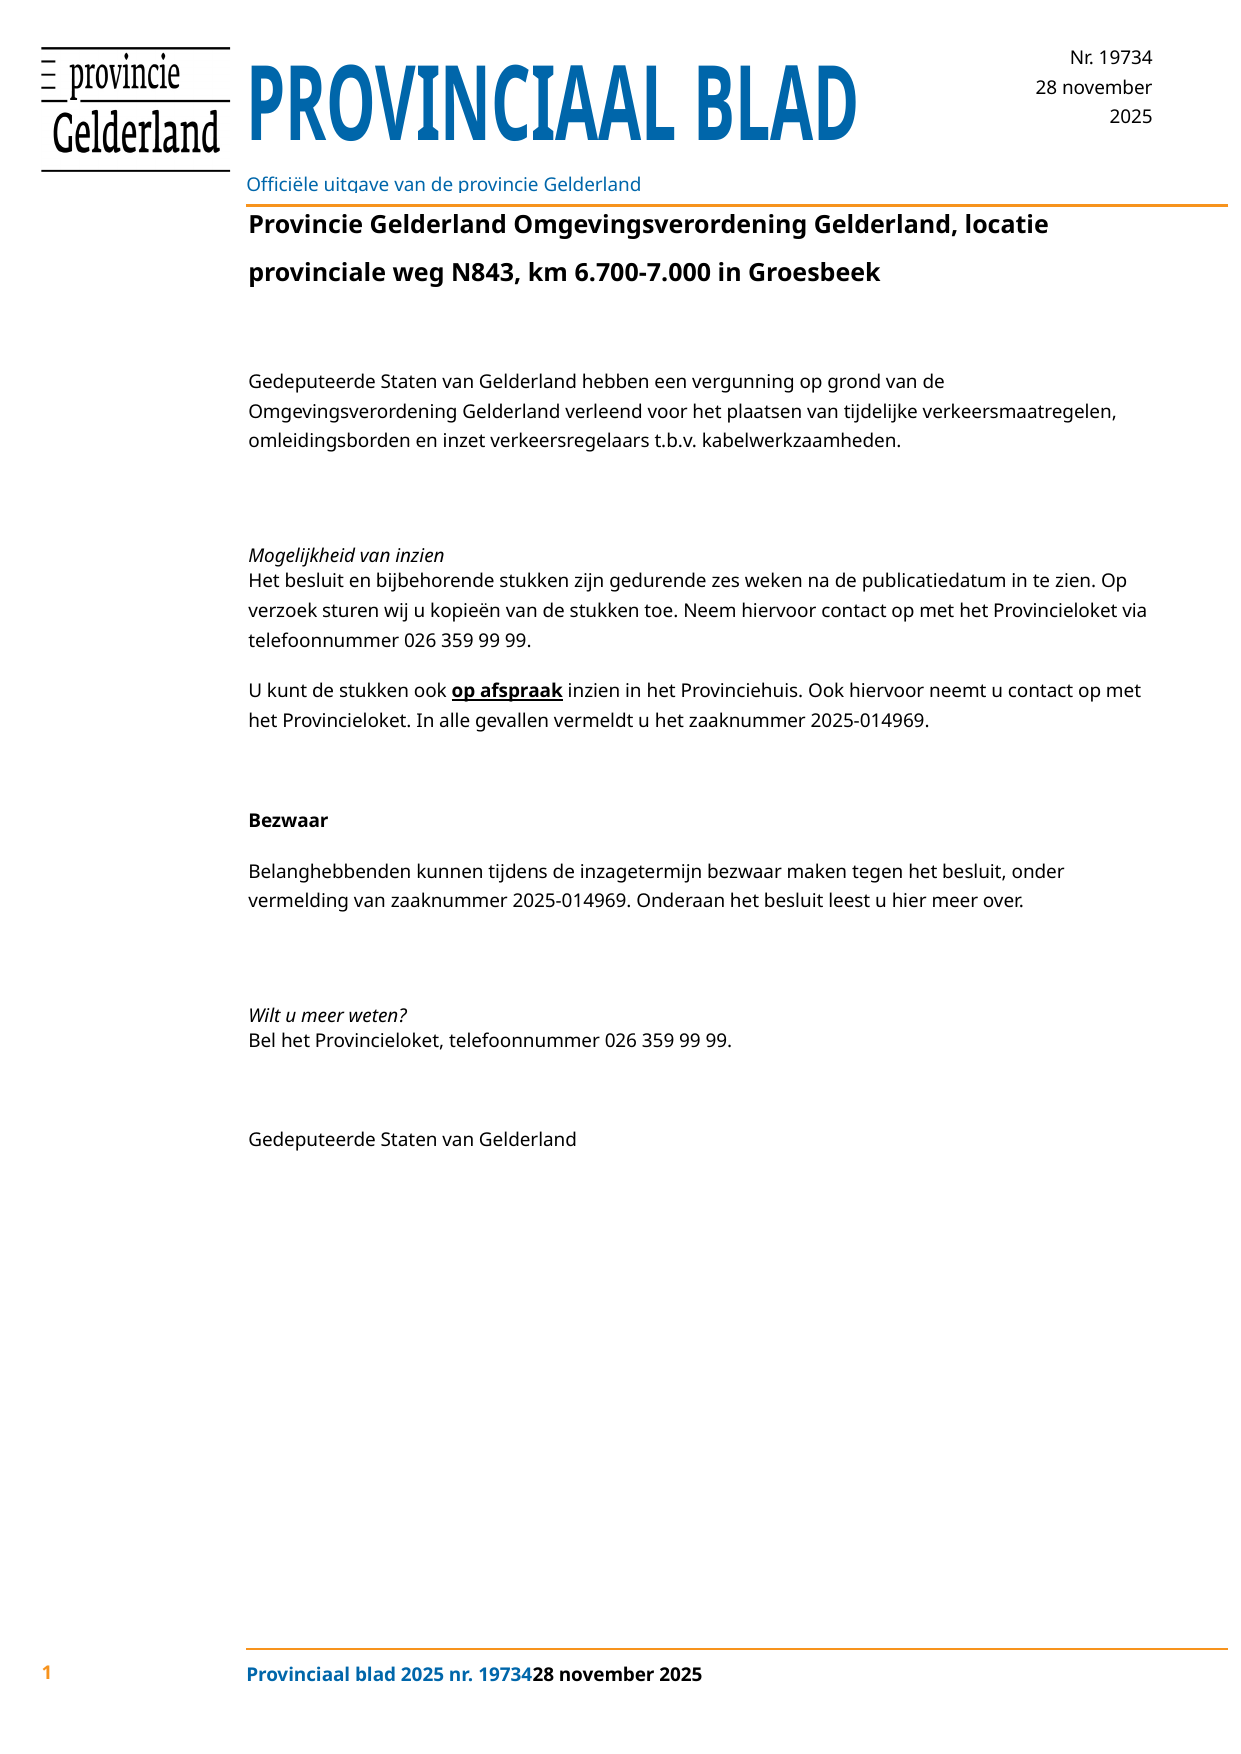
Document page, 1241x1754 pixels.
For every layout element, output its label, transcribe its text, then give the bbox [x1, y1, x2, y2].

text Het besluit en bijbehorende stukken zijn gedurende zes weken na de publicatiedatum in te zien. Op verzoek sturen wij u kopieën van de stukken toe. Neem hiervoor contact op met het Provincieloket via telefoonnummer 026 359 99 99. [248, 568, 1152, 652]
text Mogelijkheid van inzien [248, 542, 1152, 568]
text Provincie Gelderland Omgevingsverordening Gelderland, locatie provinciale weg N843, km 6.700-7.000 in Groesbeek [248, 207, 1152, 288]
text Belanghebbenden kunnen tijdens de inzagetermijn bezwaar maken tegen het besluit, onder vermelding van zaaknummer 2025-014969. Onderaan het besluit leest u hier meer over. [248, 858, 1152, 913]
text Bezwaar [248, 808, 1152, 833]
text U kunt de stukken ook op afspraak inzien in het Provinciehuis. Ook hiervoor neemt u contact op met het Provincieloket. In alle gevallen vermeldt u het zaaknummer 2025-014969. [248, 677, 1152, 732]
text Gedeputeerde Staten van Gelderland [248, 1126, 1152, 1152]
text Gedeputeerde Staten van Gelderland hebben een vergunning op grond van de Omgevingsverordening Gelderland verleend voor het plaatsen van tijdelijke verkeersmaatregelen, omleidingsborden en inzet verkeersregelaars t.b.v. kabelwerkzaamheden. [248, 368, 1152, 453]
text Bel het Provincieloket, telefoonnummer 026 359 99 99. [248, 1028, 1152, 1053]
picture [41, 47, 231, 172]
text Wilt u meer weten? [248, 1002, 1152, 1028]
